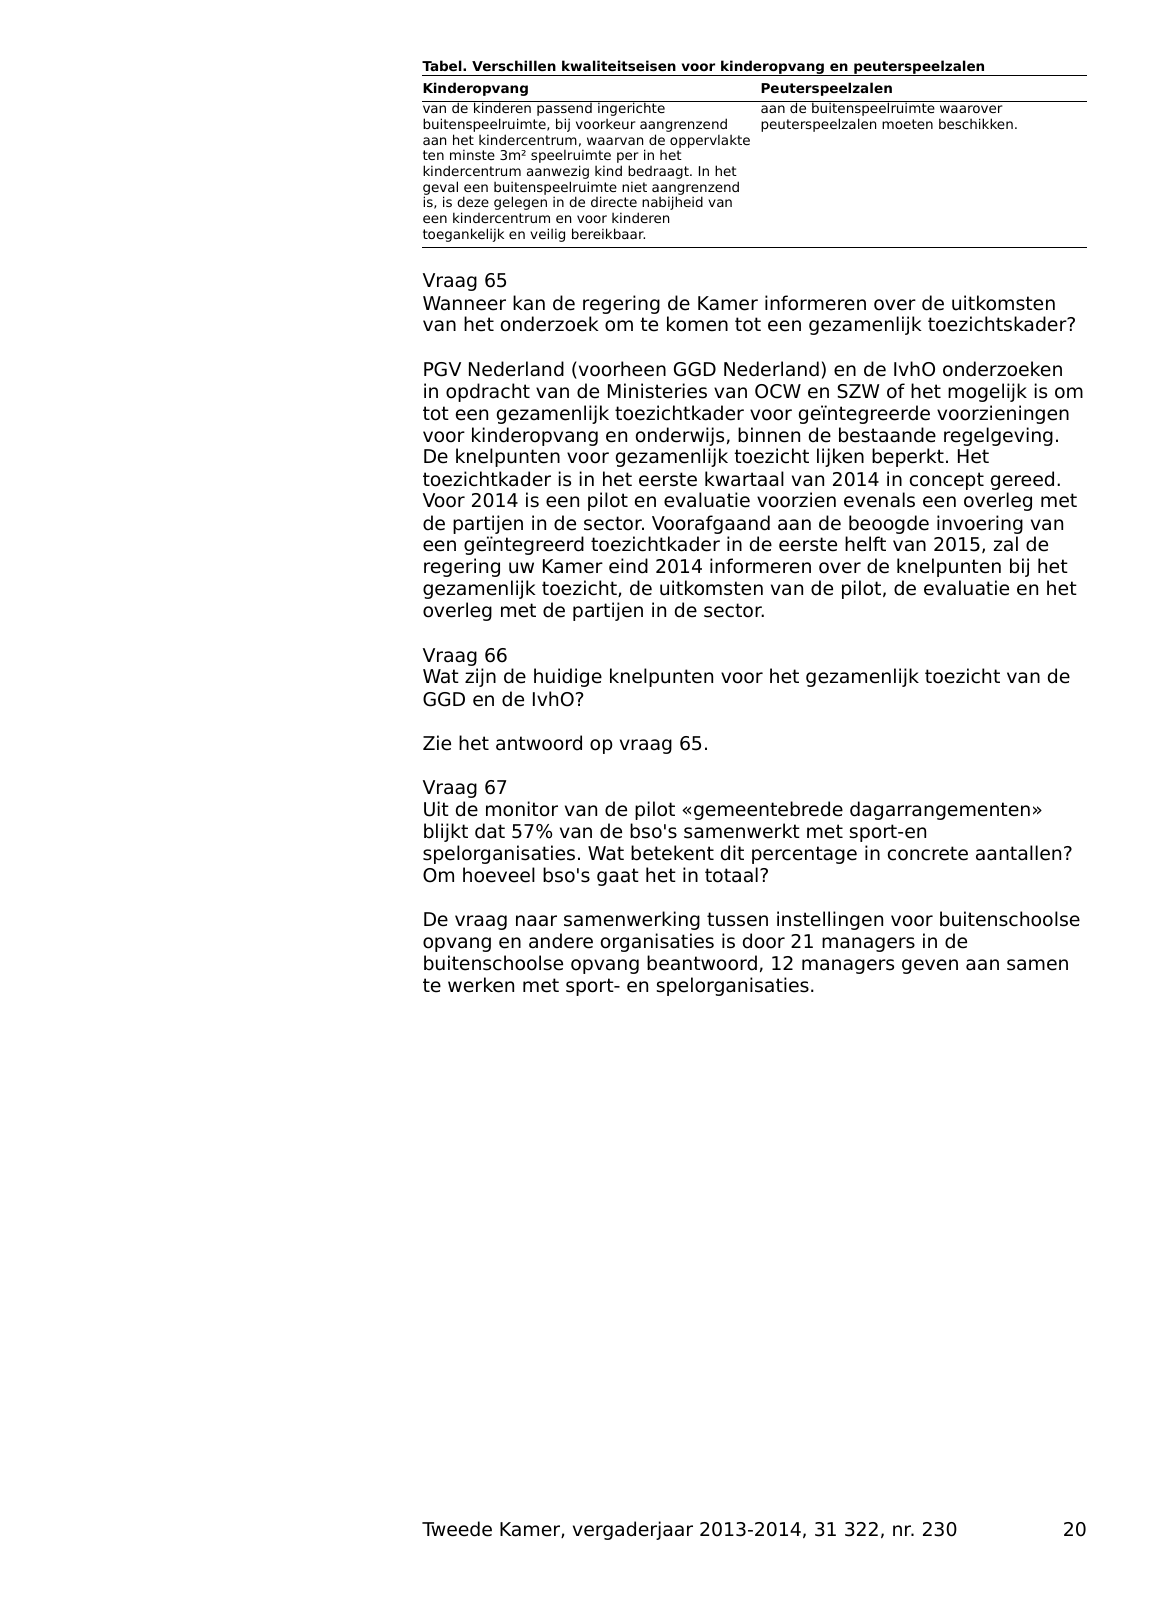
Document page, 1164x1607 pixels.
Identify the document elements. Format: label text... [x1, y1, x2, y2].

table_cell Peuterspeelzalen [754, 76, 1087, 101]
text De vraag naar samenwerking tussen instellingen voor buitenschoolse opvang en andere organisaties is door 21 managers in de buitenschoolse opvang beantwoord, 12 managers geven aan samen te werken met sport- en spelorganisaties. [422, 909, 1087, 997]
text PGV Nederland (voorheen GGD Nederland) en de IvhO onderzoeken in opdracht van de Ministeries van OCW en SZW of het mogelijk is om tot een gezamenlijk toezichtkader voor geïntegreerde voorzieningen voor kinderopvang en onderwijs, binnen de bestaande regelgeving. De knelpunten voor gezamenlijk toezicht lijken beperkt. Het toezichtkader is in het eerste kwartaal van 2014 in concept gereed. Voor 2014 is een pilot en evaluatie voorzien evenals een overleg met de partijen in de sector. Voorafgaand aan de beoogde invoering van een geïntegreerd toezichtkader in de eerste helft van 2015, zal de regering uw Kamer eind 2014 informeren over de knelpunten bij het gezamenlijk toezicht, de uitkomsten van de pilot, de evaluatie en het overleg met de partijen in de sector. [422, 358, 1087, 622]
text Uit de monitor van de pilot «gemeentebrede dagarrangementen» blijkt dat 57% van de bso's samenwerkt met sport-en spelorganisaties. Wat betekent dit percentage in concrete aantallen? Om hoeveel bso's gaat het in totaal? [422, 799, 1087, 887]
text Vraag 66 [422, 644, 1087, 666]
text Wanneer kan de regering de Kamer informeren over de uitkomsten van het onderzoek om te komen tot een gezamenlijk toezichtskader? [422, 292, 1087, 336]
table_cell van de kinderen passend ingerichte buitenspeelruimte, bij voorkeur aangrenzend aan het kindercentrum, waarvan de oppervlakte ten minste 3m² speelruimte per in het kindercentrum aanwezig kind bedraagt. In het geval een buitenspeelruimte niet aangrenzend is, is deze gelegen in de directe nabijheid van een kindercentrum en voor kinderen toegankelijk en veilig bereikbaar. [422, 102, 754, 247]
table_cell Kinderopvang [422, 76, 754, 101]
table_cell aan de buitenspeelruimte waarover peuterspeelzalen moeten beschikken. [754, 102, 1087, 247]
text Wat zijn de huidige knelpunten voor het gezamenlijk toezicht van de GGD en de IvhO? [422, 666, 1087, 710]
text Vraag 67 [422, 777, 1087, 799]
text Vraag 65 [422, 270, 1087, 292]
table_header Tabel. Verschillen kwaliteitseisen voor kinderopvang en peuterspeelzalen [422, 59, 1087, 75]
text Zie het antwoord op vraag 65. [422, 733, 1087, 754]
